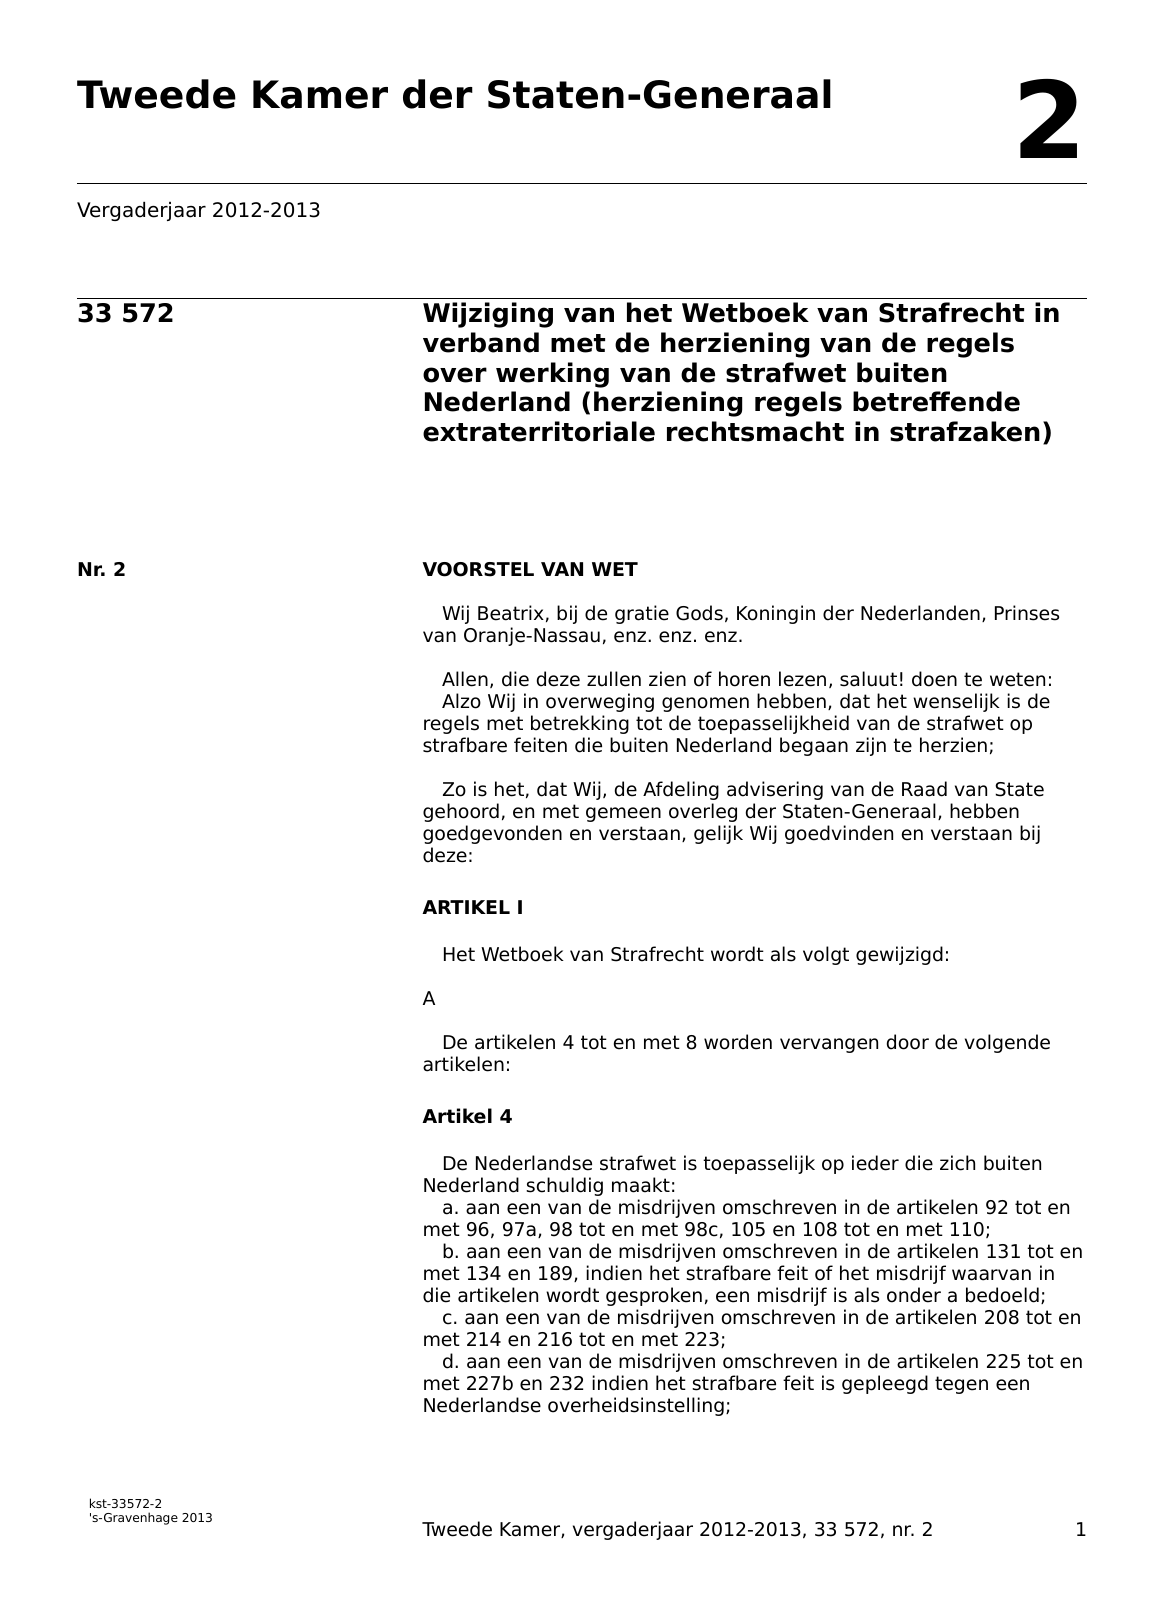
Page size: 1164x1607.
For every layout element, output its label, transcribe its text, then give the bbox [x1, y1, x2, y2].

subtitle ARTIKEL I [422, 897, 1087, 919]
text a. aan een van de misdrijven omschreven in de artikelen 92 tot en met 96, 97a, 98 tot en met 98c, 105 en 108 tot en met 110; [422, 1197, 1087, 1241]
text b. aan een van de misdrijven omschreven in de artikelen 131 tot en met 134 en 189, indien het strafbare feit of het misdrijf waarvan in die artikelen wordt gesproken, een misdrijf is als onder a bedoeld; [422, 1241, 1087, 1307]
subtitle Artikel 4 [422, 1106, 1087, 1128]
subtitle Nr. 2 VOORSTEL VAN WET [77, 558, 1087, 580]
text Zo is het, dat Wij, de Afdeling advisering van de Raad van State gehoord, en met gemeen overleg der Staten-Generaal, hebben goedgevonden en verstaan, gelijk Wij goedvinden en verstaan bij deze: [422, 779, 1087, 867]
table_header Tweede Kamer der Staten-Generaal [77, 59, 886, 183]
text Allen, die deze zullen zien of horen lezen, saluut! doen te weten: [422, 669, 1087, 691]
text Wij Beatrix, bij de gratie Gods, Koningin der Nederlanden, Prinses van Oranje-Nassau, enz. enz. enz. [422, 603, 1087, 647]
text Alzo Wij in overweging genomen hebben, dat het wenselijk is de regels met betrekking tot de toepasselijkheid van de strafwet op strafbare feiten die buiten Nederland begaan zijn te herzien; [422, 691, 1087, 757]
text De artikelen 4 tot en met 8 worden vervangen door de volgende artikelen: [422, 1032, 1087, 1076]
subtitle 33 572 Wijziging van het Wetboek van Strafrecht in verband met de herziening van de regels over werking van de strafwet buiten Nederland (herziening regels betreffende extraterritoriale rechtsmacht in strafzaken) [77, 299, 1087, 447]
text c. aan een van de misdrijven omschreven in de artikelen 208 tot en met 214 en 216 tot en met 223; [422, 1307, 1087, 1351]
text Het Wetboek van Strafrecht wordt als volgt gewijzigd: [422, 944, 1087, 966]
text 's-Gravenhage 2013 [88, 1511, 323, 1525]
table_cell Vergaderjaar 2012-2013 [77, 184, 1087, 298]
text A [422, 988, 1087, 1010]
text kst-33572-2 [88, 1497, 323, 1511]
table_header 2 [886, 59, 1087, 183]
text De Nederlandse strafwet is toepasselijk op ieder die zich buiten Nederland schuldig maakt: [422, 1153, 1087, 1197]
text d. aan een van de misdrijven omschreven in de artikelen 225 tot en met 227b en 232 indien het strafbare feit is gepleegd tegen een Nederlandse overheidsinstelling; [422, 1351, 1087, 1417]
